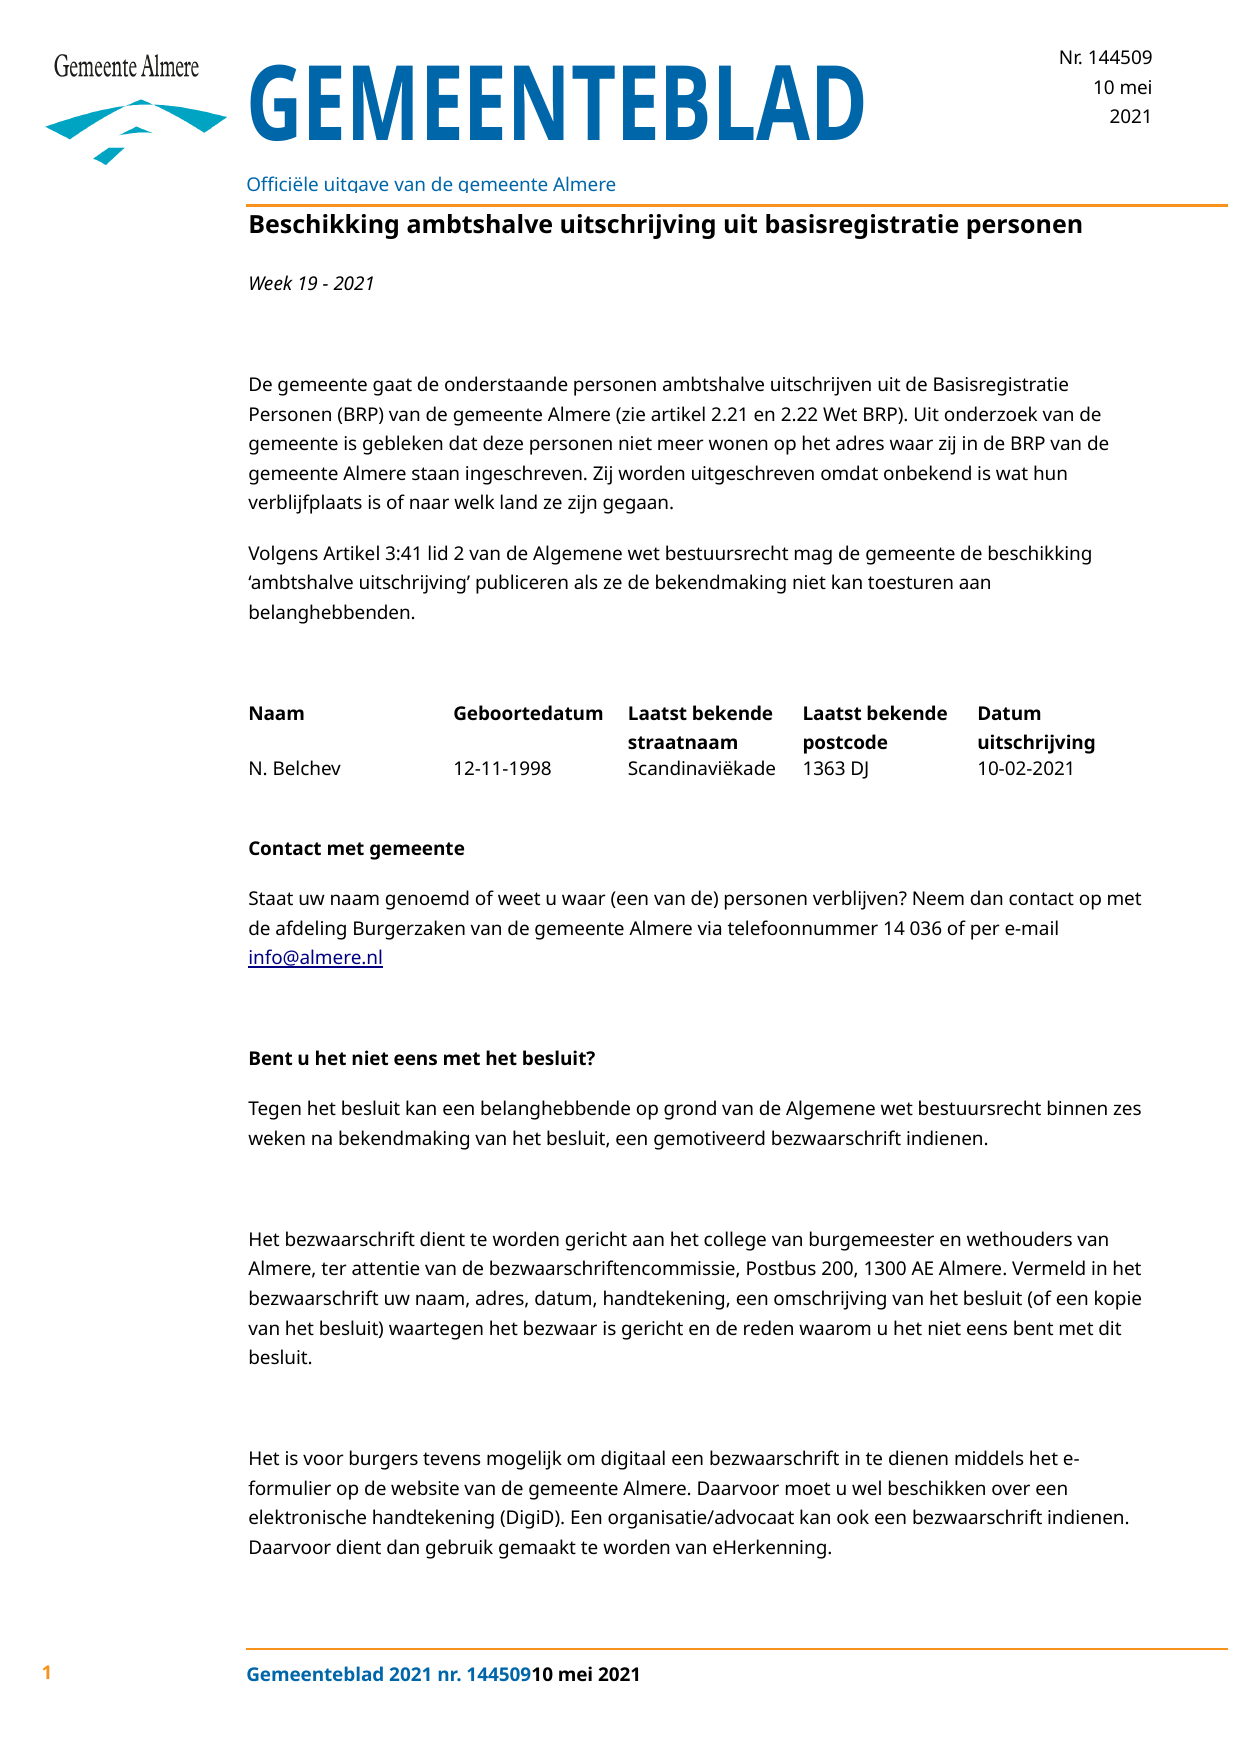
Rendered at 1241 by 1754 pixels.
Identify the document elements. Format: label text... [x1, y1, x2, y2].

text Staat uw naam genoemd of weet u waar (een van de) personen verblijven? Neem dan contact op met de afdeling Burgerzaken van de gemeente Almere via telefoonnummer 14 036 of per e-mail info@almere.nl [248, 885, 1152, 970]
text Het is voor burgers tevens mogelijk om digitaal een bezwaarschrift in te dienen middels het e-formulier op de website van de gemeente Almere. Daarvoor moet u wel beschikken over een elektronische handtekening (DigiD). Een organisatie/advocaat kan ook een bezwaarschrift indienen. Daarvoor dient dan gebruik gemaakt te worden van eHerkenning. [248, 1445, 1152, 1559]
text Tegen het besluit kan een belanghebbende op grond van de Algemene wet bestuursrecht binnen zes weken na bekendmaking van het besluit, een gemotiveerd bezwaarschrift indienen. [248, 1096, 1152, 1151]
text Volgens Artikel 3:41 lid 2 van de Algemene wet bestuursrecht mag de gemeente de beschikking ‘ambtshalve uitschrijving’ publiceren als ze de bekendmaking niet kan toesturen aan belanghebbenden. [248, 540, 1152, 625]
table_cell 10-02-2021 [977, 755, 1152, 781]
text De gemeente gaat de onderstaande personen ambtshalve uitschrijven uit de Basisregistratie Personen (BRP) van de gemeente Almere (zie artikel 2.21 en 2.22 Wet BRP). Uit onderzoek van de gemeente is gebleken dat deze personen niet meer wonen op het adres waar zij in de BRP van de gemeente Almere staan ingeschreven. Zij worden uitgeschreven omdat onbekend is wat hun verblijfplaats is of naar welk land ze zijn gegaan. [248, 371, 1152, 515]
text Het bezwaarschrift dient te worden gericht aan het college van burgemeester en wethouders van Almere, ter attentie van de bezwaarschriftencommissie, Postbus 200, 1300 AE Almere. Vermeld in het bezwaarschrift uw naam, adres, datum, handtekening, een omschrijving van het besluit (of een kopie van het besluit) waartegen het bezwaar is gericht en de reden waarom u het niet eens bent met dit besluit. [248, 1226, 1152, 1370]
text Contact met gemeente [248, 835, 1152, 860]
table_header Laatst bekende postcode [802, 700, 977, 755]
table_header Laatst bekende straatnaam [628, 700, 802, 755]
text Week 19 - 2021 [248, 270, 1152, 296]
text Beschikking ambtshalve uitschrijving uit basisregistratie personen [248, 207, 1152, 241]
table_header Datum uitschrijving [977, 700, 1152, 755]
text Bent u het niet eens met het besluit? [248, 1045, 1152, 1071]
table_header Naam [248, 700, 453, 755]
table_cell 12-11-1998 [453, 755, 628, 781]
table_header Geboortedatum [453, 700, 628, 755]
table_cell N. Belchev [248, 755, 453, 781]
table_cell Scandinaviëkade [628, 755, 802, 781]
picture [41, 47, 231, 172]
table_cell 1363 DJ [802, 755, 977, 781]
